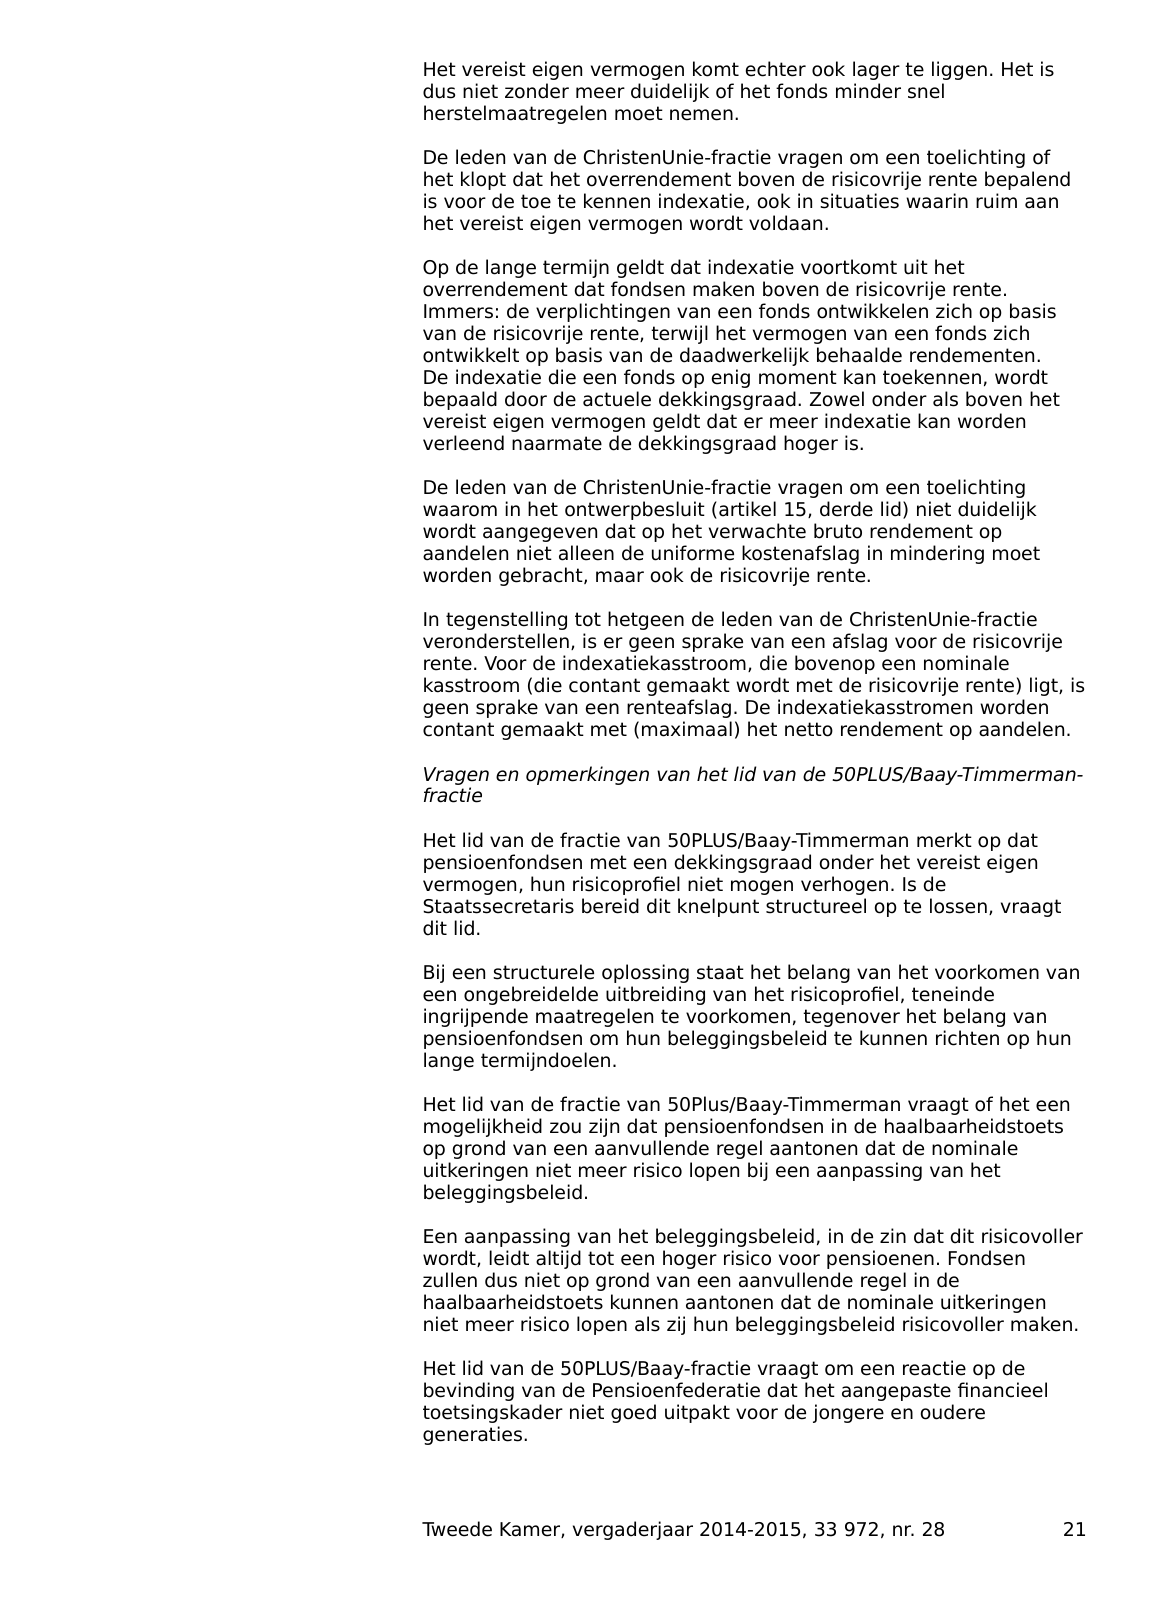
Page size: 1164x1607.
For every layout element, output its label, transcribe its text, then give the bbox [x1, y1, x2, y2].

text Het lid van de fractie van 50Plus/Baay-Timmerman vraagt of het een mogelijkheid zou zijn dat pensioenfondsen in de haalbaarheidstoets op grond van een aanvullende regel aantonen dat de nominale uitkeringen niet meer risico lopen bij een aanpassing van het beleggingsbeleid. [422, 1094, 1087, 1204]
text De indexatie die een fonds op enig moment kan toekennen, wordt bepaald door de actuele dekkingsgraad. Zowel onder als boven het vereist eigen vermogen geldt dat er meer indexatie kan worden verleend naarmate de dekkingsgraad hoger is. [422, 367, 1087, 455]
subtitle Vragen en opmerkingen van het lid van de 50PLUS/Baay-Timmerman-fractie [422, 763, 1087, 807]
text Op de lange termijn geldt dat indexatie voortkomt uit het overrendement dat fondsen maken boven de risicovrije rente. Immers: de verplichtingen van een fonds ontwikkelen zich op basis van de risicovrije rente, terwijl het vermogen van een fonds zich ontwikkelt op basis van de daadwerkelijk behaalde rendementen. [422, 257, 1087, 367]
text Bij een structurele oplossing staat het belang van het voorkomen van een ongebreidelde uitbreiding van het risicoprofiel, teneinde ingrijpende maatregelen te voorkomen, tegenover het belang van pensioenfondsen om hun beleggingsbeleid te kunnen richten op hun lange termijndoelen. [422, 962, 1087, 1072]
text De leden van de ChristenUnie-fractie vragen om een toelichting waarom in het ontwerpbesluit (artikel 15, derde lid) niet duidelijk wordt aangegeven dat op het verwachte bruto rendement op aandelen niet alleen de uniforme kostenafslag in mindering moet worden gebracht, maar ook de risicovrije rente. [422, 477, 1087, 587]
text Het lid van de 50PLUS/Baay-fractie vraagt om een reactie op de bevinding van de Pensioenfederatie dat het aangepaste financieel toetsingskader niet goed uitpakt voor de jongere en oudere generaties. [422, 1358, 1087, 1446]
text Het lid van de fractie van 50PLUS/Baay-Timmerman merkt op dat pensioenfondsen met een dekkingsgraad onder het vereist eigen vermogen, hun risicoprofiel niet mogen verhogen. Is de Staatssecretaris bereid dit knelpunt structureel op te lossen, vraagt dit lid. [422, 829, 1087, 939]
text In tegenstelling tot hetgeen de leden van de ChristenUnie-fractie veronderstellen, is er geen sprake van een afslag voor de risicovrije rente. Voor de indexatiekasstroom, die bovenop een nominale kasstroom (die contant gemaakt wordt met de risicovrije rente) ligt, is geen sprake van een renteafslag. De indexatiekasstromen worden contant gemaakt met (maximaal) het netto rendement op aandelen. [422, 609, 1087, 741]
text Het vereist eigen vermogen komt echter ook lager te liggen. Het is dus niet zonder meer duidelijk of het fonds minder snel herstelmaatregelen moet nemen. [422, 59, 1087, 125]
text De leden van de ChristenUnie-fractie vragen om een toelichting of het klopt dat het overrendement boven de risicovrije rente bepalend is voor de toe te kennen indexatie, ook in situaties waarin ruim aan het vereist eigen vermogen wordt voldaan. [422, 147, 1087, 235]
text Een aanpassing van het beleggingsbeleid, in de zin dat dit risicovoller wordt, leidt altijd tot een hoger risico voor pensioenen. Fondsen zullen dus niet op grond van een aanvullende regel in de haalbaarheidstoets kunnen aantonen dat de nominale uitkeringen niet meer risico lopen als zij hun beleggingsbeleid risicovoller maken. [422, 1226, 1087, 1336]
